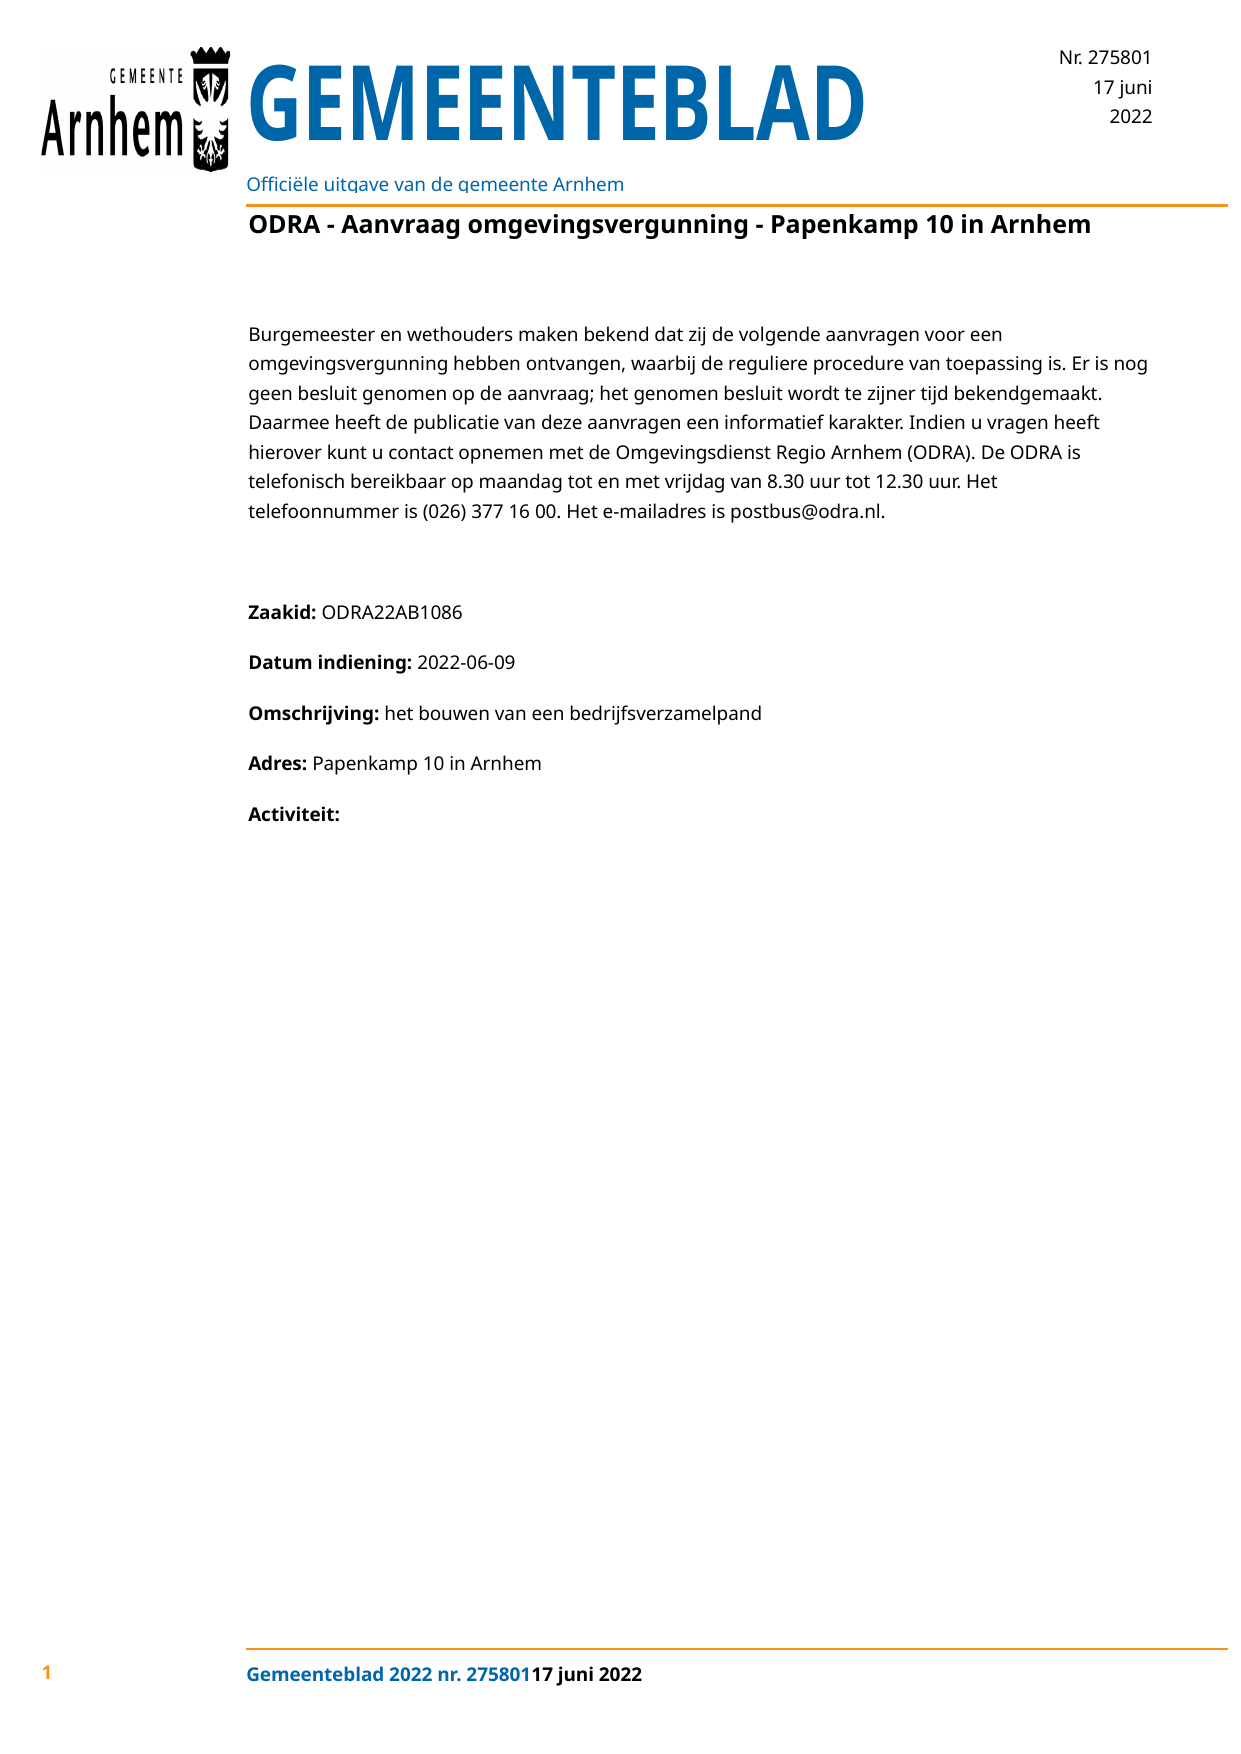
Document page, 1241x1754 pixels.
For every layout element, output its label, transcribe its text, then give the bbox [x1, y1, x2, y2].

text Datum indiening: 2022-06-09 [248, 649, 1152, 675]
text Omschrijving: het bouwen van een bedrijfsverzamelpand [248, 700, 1152, 726]
text ODRA - Aanvraag omgevingsvergunning - Papenkamp 10 in Arnhem [248, 207, 1152, 241]
text Activiteit: [248, 801, 1152, 826]
text Adres: Papenkamp 10 in Arnhem [248, 750, 1152, 776]
text Burgemeester en wethouders maken bekend dat zij de volgende aanvragen voor een omgevingsvergunning hebben ontvangen, waarbij de reguliere procedure van toepassing is. Er is nog geen besluit genomen op de aanvraag; het genomen besluit wordt te zijner tijd bekendgemaakt. Daarmee heeft de publicatie van deze aanvragen een informatief karakter. Indien u vragen heeft hierover kunt u contact opnemen met de Omgevingsdienst Regio Arnhem (ODRA). De ODRA is telefonisch bereikbaar op maandag tot en met vrijdag van 8.30 uur tot 12.30 uur. Het telefoonnummer is (026) 377 16 00. Het e-mailadres is postbus@odra.nl. [248, 321, 1152, 524]
picture [41, 47, 231, 172]
text Zaakid: ODRA22AB1086 [248, 599, 1152, 625]
